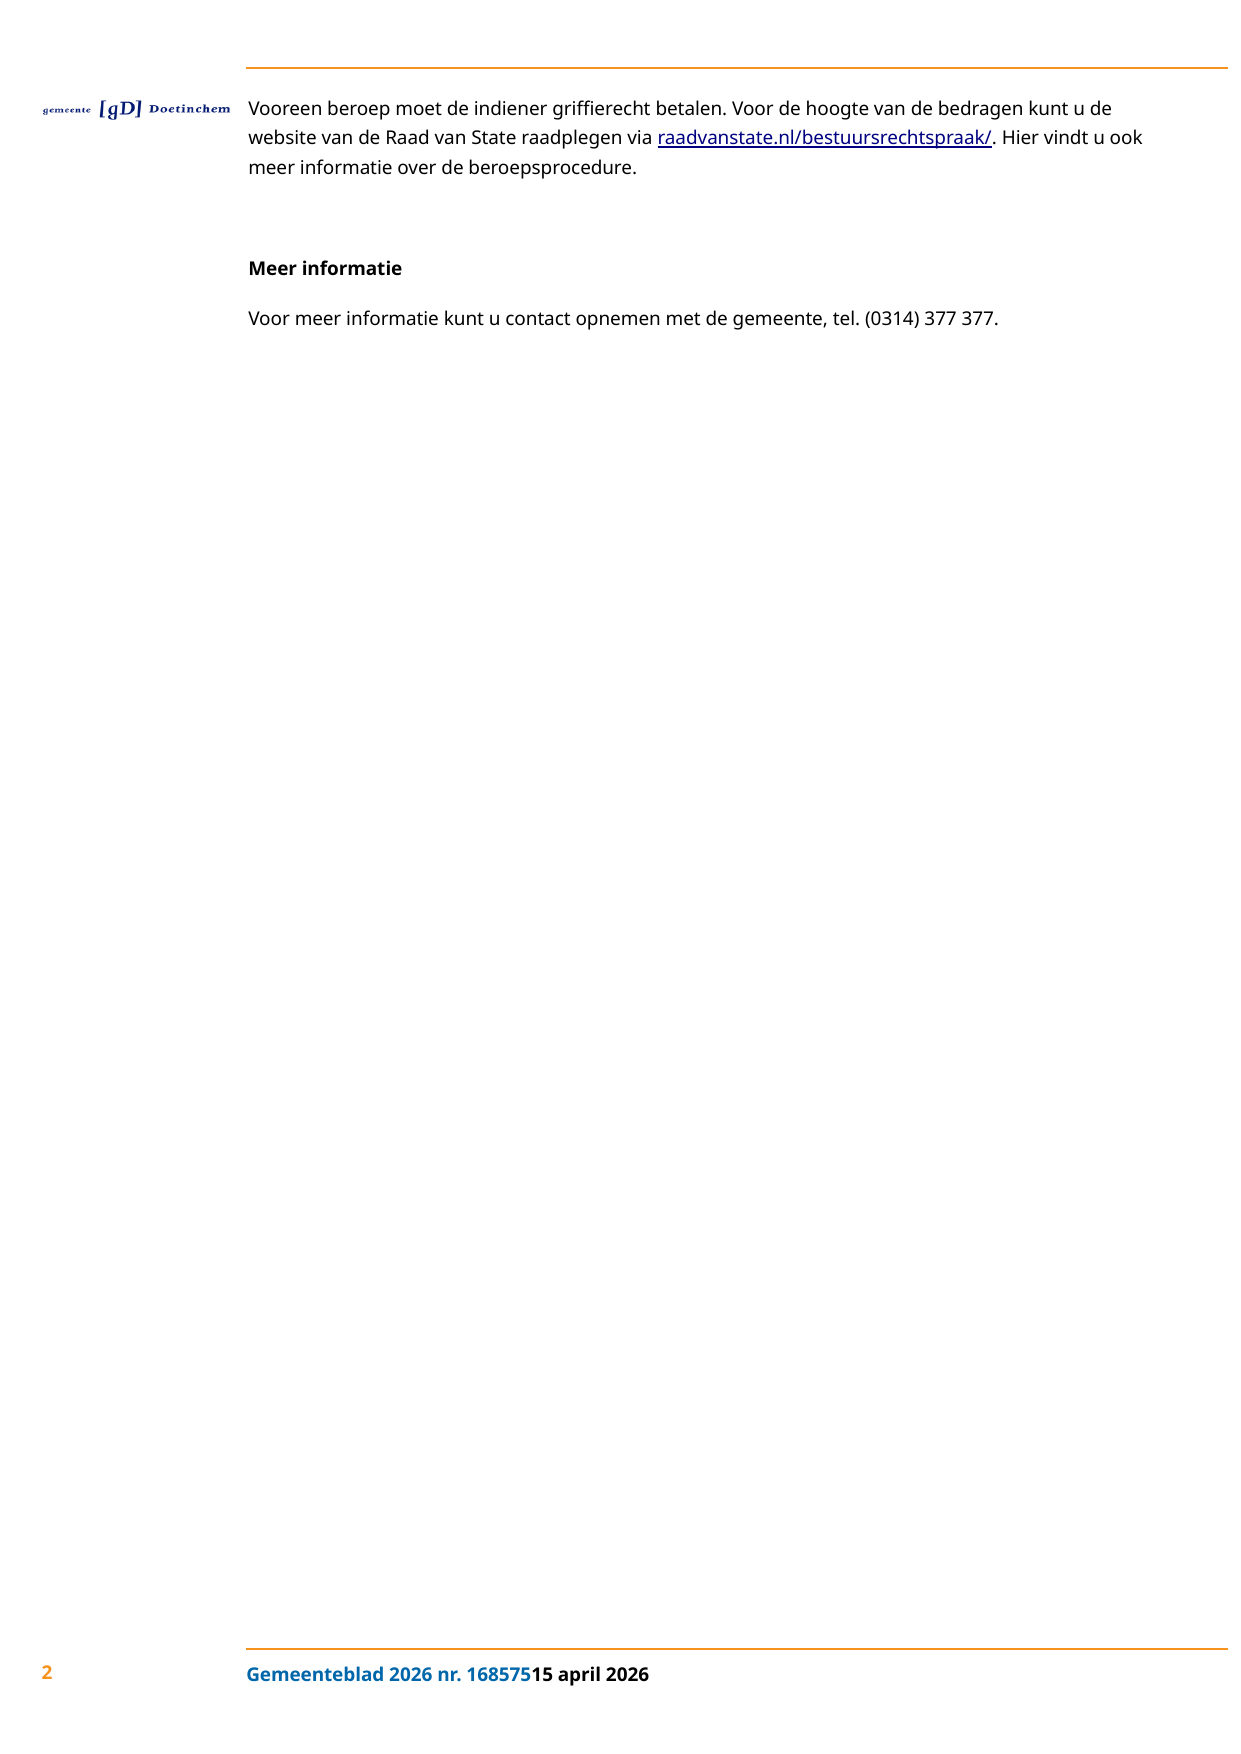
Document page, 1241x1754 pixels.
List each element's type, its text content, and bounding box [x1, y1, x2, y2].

text Vooreen beroep moet de indiener griffierecht betalen. Voor de hoogte van de bedragen kunt u de website van de Raad van State raadplegen via raadvanstate.nl/bestuursrechtspraak/. Hier vindt u ook meer informatie over de beroepsprocedure. [248, 95, 1152, 180]
text Voor meer informatie kunt u contact opnemen met de gemeente, tel. (0314) 377 377. [248, 305, 1152, 331]
text Meer informatie [248, 255, 1152, 281]
picture [41, 47, 231, 172]
